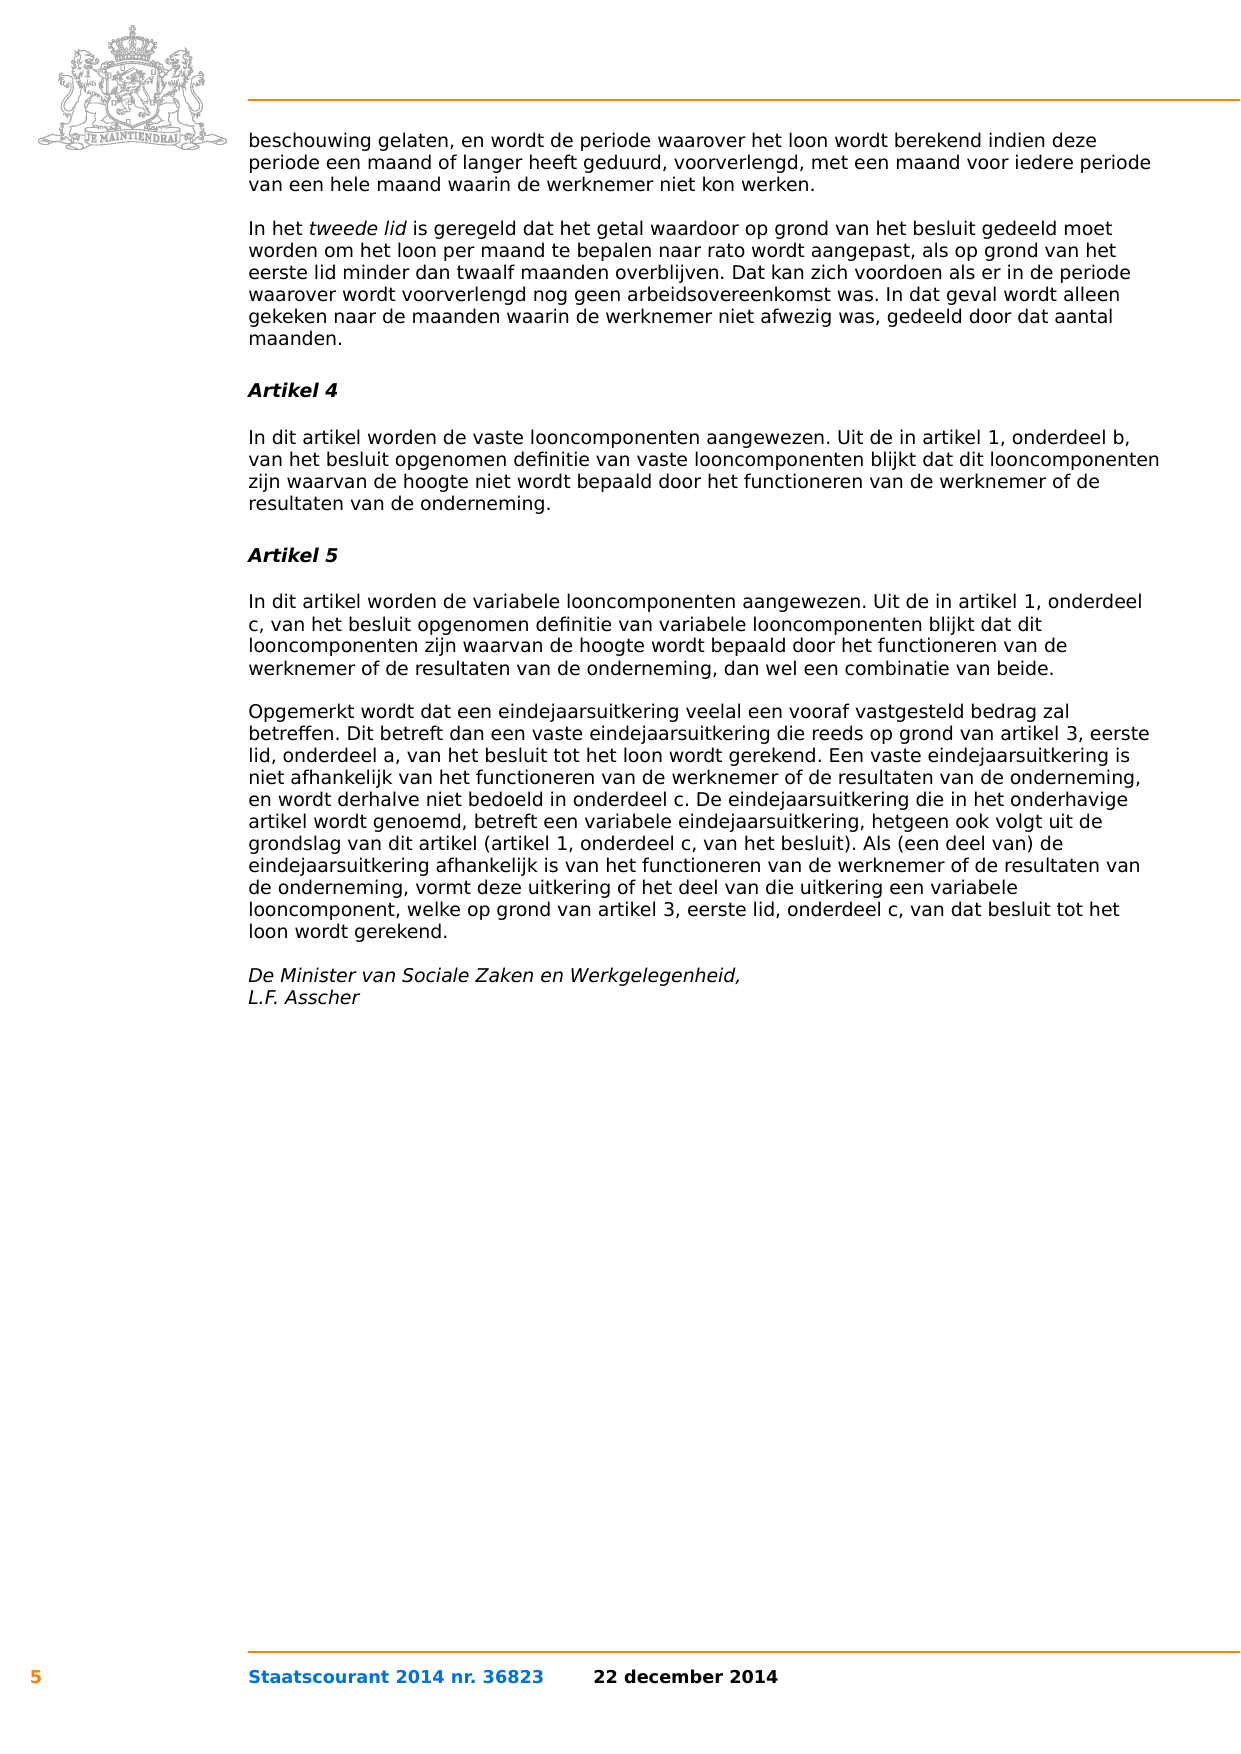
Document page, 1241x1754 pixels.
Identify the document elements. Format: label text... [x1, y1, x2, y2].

text Opgemerkt wordt dat een eindejaarsuitkering veelal een vooraf vastgesteld bedrag zal betreffen. Dit betreft dan een vaste eindejaarsuitkering die reeds op grond van artikel 3, eerste lid, onderdeel a, van het besluit tot het loon wordt gerekend. Een vaste eindejaarsuitkering is niet afhankelijk van het functioneren van de werknemer of de resultaten van de onderneming, en wordt derhalve niet bedoeld in onderdeel c. De eindejaarsuitkering die in het onderhavige artikel wordt genoemd, betreft een variabele eindejaarsuitkering, hetgeen ook volgt uit de grondslag van dit artikel (artikel 1, onderdeel c, van het besluit). Als (een deel van) de eindejaarsuitkering afhankelijk is van het functioneren van de werknemer of de resultaten van de onderneming, vormt deze uitkering of het deel van die uitkering een variabele looncomponent, welke op grond van artikel 3, eerste lid, onderdeel c, van dat besluit tot het loon wordt gerekend. [248, 701, 1163, 943]
subtitle Artikel 5 [248, 544, 1163, 566]
text beschouwing gelaten, en wordt de periode waarover het loon wordt berekend indien deze periode een maand of langer heeft geduurd, voorverlengd, met een maand voor iedere periode van een hele maand waarin de werknemer niet kon werken. [248, 130, 1163, 196]
text In het tweede lid is geregeld dat het getal waardoor op grond van het besluit gedeeld moet worden om het loon per maand te bepalen naar rato wordt aangepast, als op grond van het eerste lid minder dan twaalf maanden overblijven. Dat kan zich voordoen als er in de periode waarover wordt voorverlengd nog geen arbeidsovereenkomst was. In dat geval wordt alleen gekeken naar de maanden waarin de werknemer niet afwezig was, gedeeld door dat aantal maanden. [248, 218, 1163, 349]
picture [38, 25, 227, 150]
subtitle Artikel 4 [248, 379, 1163, 402]
text In dit artikel worden de vaste looncomponenten aangewezen. Uit de in artikel 1, onderdeel b, van het besluit opgenomen definitie van vaste looncomponenten blijkt dat dit looncomponenten zijn waarvan de hoogte niet wordt bepaald door het functioneren van de werknemer of de resultaten van de onderneming. [248, 427, 1163, 514]
text In dit artikel worden de variabele looncomponenten aangewezen. Uit de in artikel 1, onderdeel c, van het besluit opgenomen definitie van variabele looncomponenten blijkt dat dit looncomponenten zijn waarvan de hoogte wordt bepaald door het functioneren van de werknemer of de resultaten van de onderneming, dan wel een combinatie van beide. [248, 591, 1163, 679]
text De Minister van Sociale Zaken en Werkgelegenheid, L.F. Asscher [248, 965, 1163, 1009]
